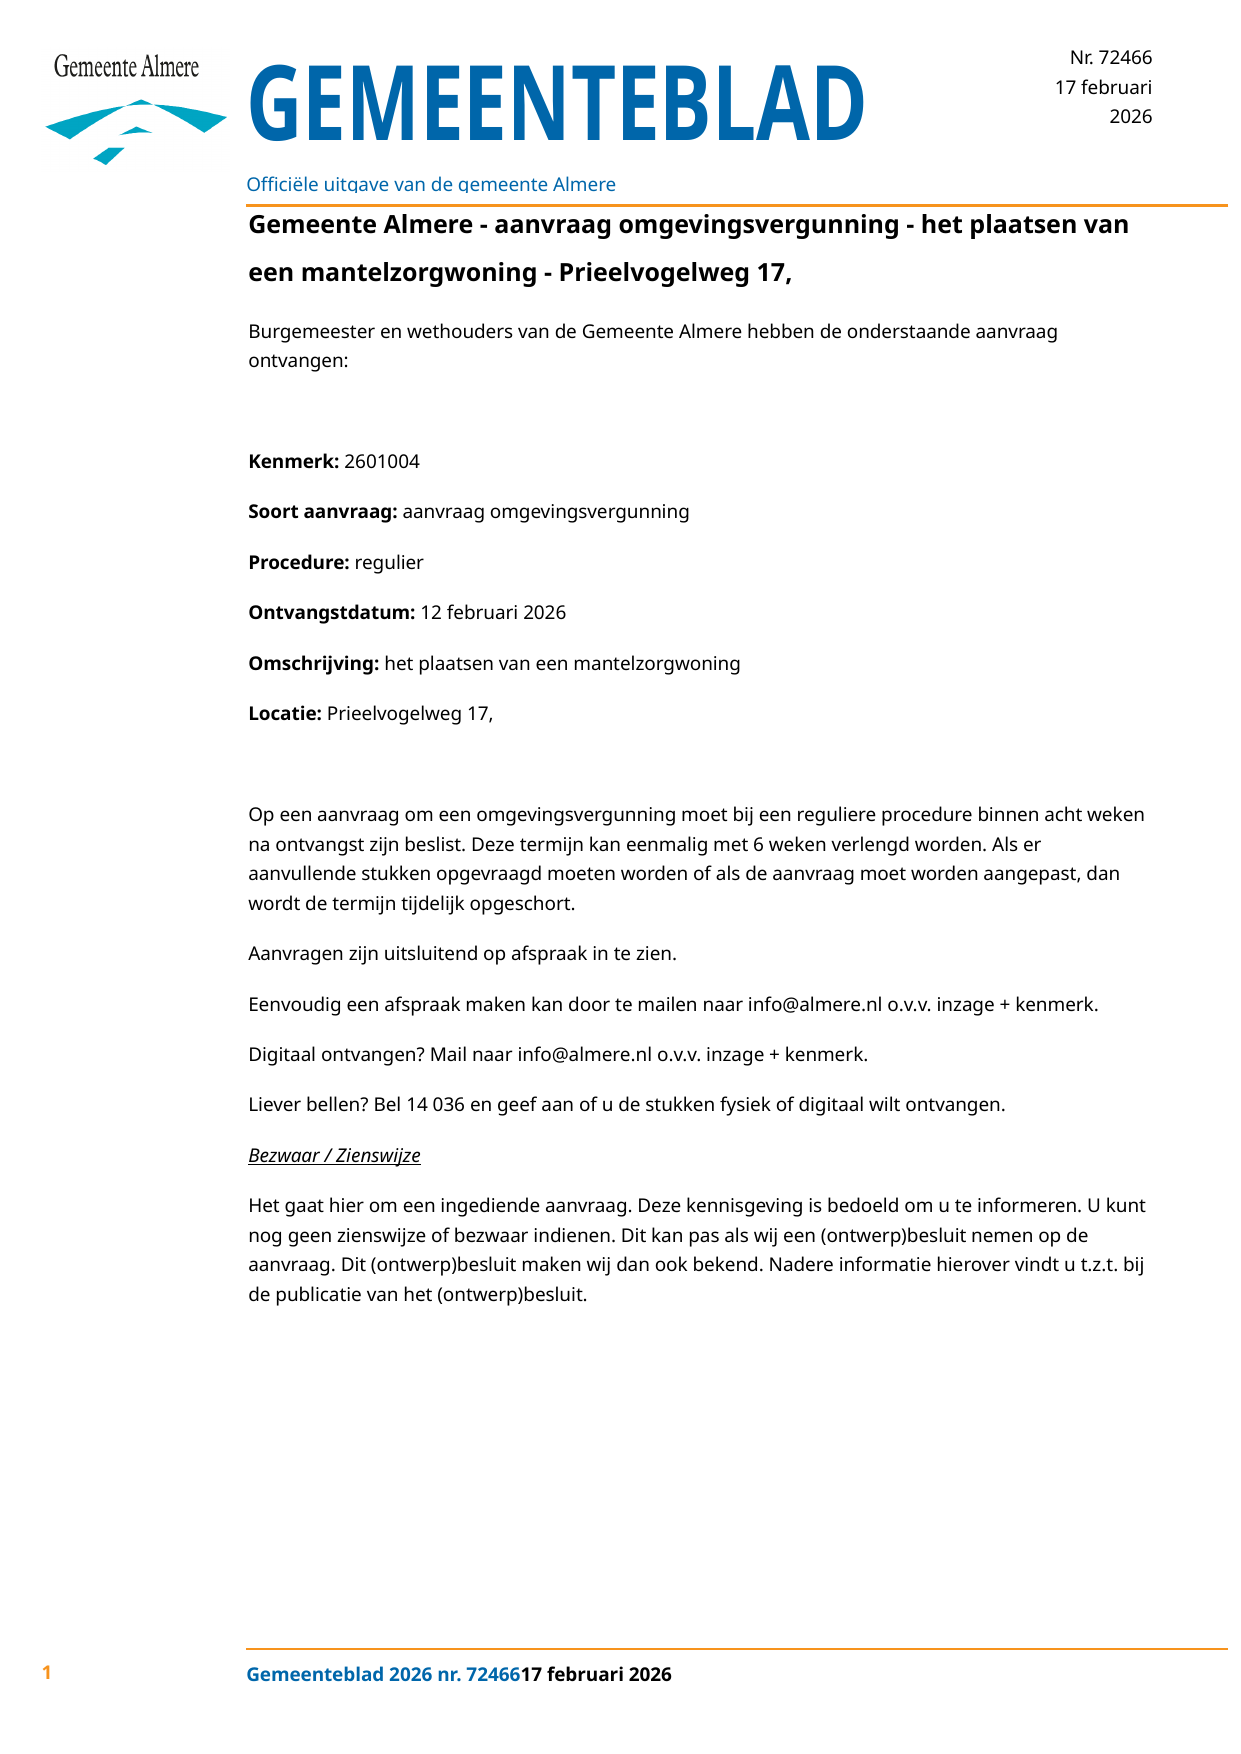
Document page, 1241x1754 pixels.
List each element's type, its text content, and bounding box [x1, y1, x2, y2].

text Burgemeester en wethouders van de Gemeente Almere hebben de onderstaande aanvraag ontvangen: [248, 318, 1152, 373]
text Locatie: Prieelvogelweg 17, [248, 700, 1152, 726]
text Digitaal ontvangen? Mail naar info@almere.nl o.v.v. inzage + kenmerk. [248, 1041, 1152, 1067]
text Kenmerk: 2601004 [248, 448, 1152, 474]
text Op een aanvraag om een omgevingsvergunning moet bij een reguliere procedure binnen acht weken na ontvangst zijn beslist. Deze termijn kan eenmalig met 6 weken verlengd worden. Als er aanvullende stukken opgevraagd moeten worden of als de aanvraag moet worden aangepast, dan wordt de termijn tijdelijk opgeschort. [248, 801, 1152, 916]
text Bezwaar / Zienswijze [248, 1142, 1152, 1168]
text Ontvangstdatum: 12 februari 2026 [248, 599, 1152, 625]
text Omschrijving: het plaatsen van een mantelzorgwoning [248, 650, 1152, 676]
picture [41, 47, 231, 172]
text Aanvragen zijn uitsluitend op afspraak in te zien. [248, 940, 1152, 966]
text Eenvoudig een afspraak maken kan door te mailen naar info@almere.nl o.v.v. inzage + kenmerk. [248, 991, 1152, 1017]
text Procedure: regulier [248, 549, 1152, 575]
text Soort aanvraag: aanvraag omgevingsvergunning [248, 499, 1152, 524]
text Liever bellen? Bel 14 036 en geef aan of u de stukken fysiek of digitaal wilt ontvangen. [248, 1092, 1152, 1117]
text Het gaat hier om een ingediende aanvraag. Deze kennisgeving is bedoeld om u te informeren. U kunt nog geen zienswijze of bezwaar indienen. Dit kan pas als wij een (ontwerp)besluit nemen op de aanvraag. Dit (ontwerp)besluit maken wij dan ook bekend. Nadere informatie hierover vindt u t.z.t. bij de publicatie van het (ontwerp)besluit. [248, 1192, 1152, 1307]
text Gemeente Almere - aanvraag omgevingsvergunning - het plaatsen van een mantelzorgwoning - Prieelvogelweg 17, [248, 207, 1152, 288]
